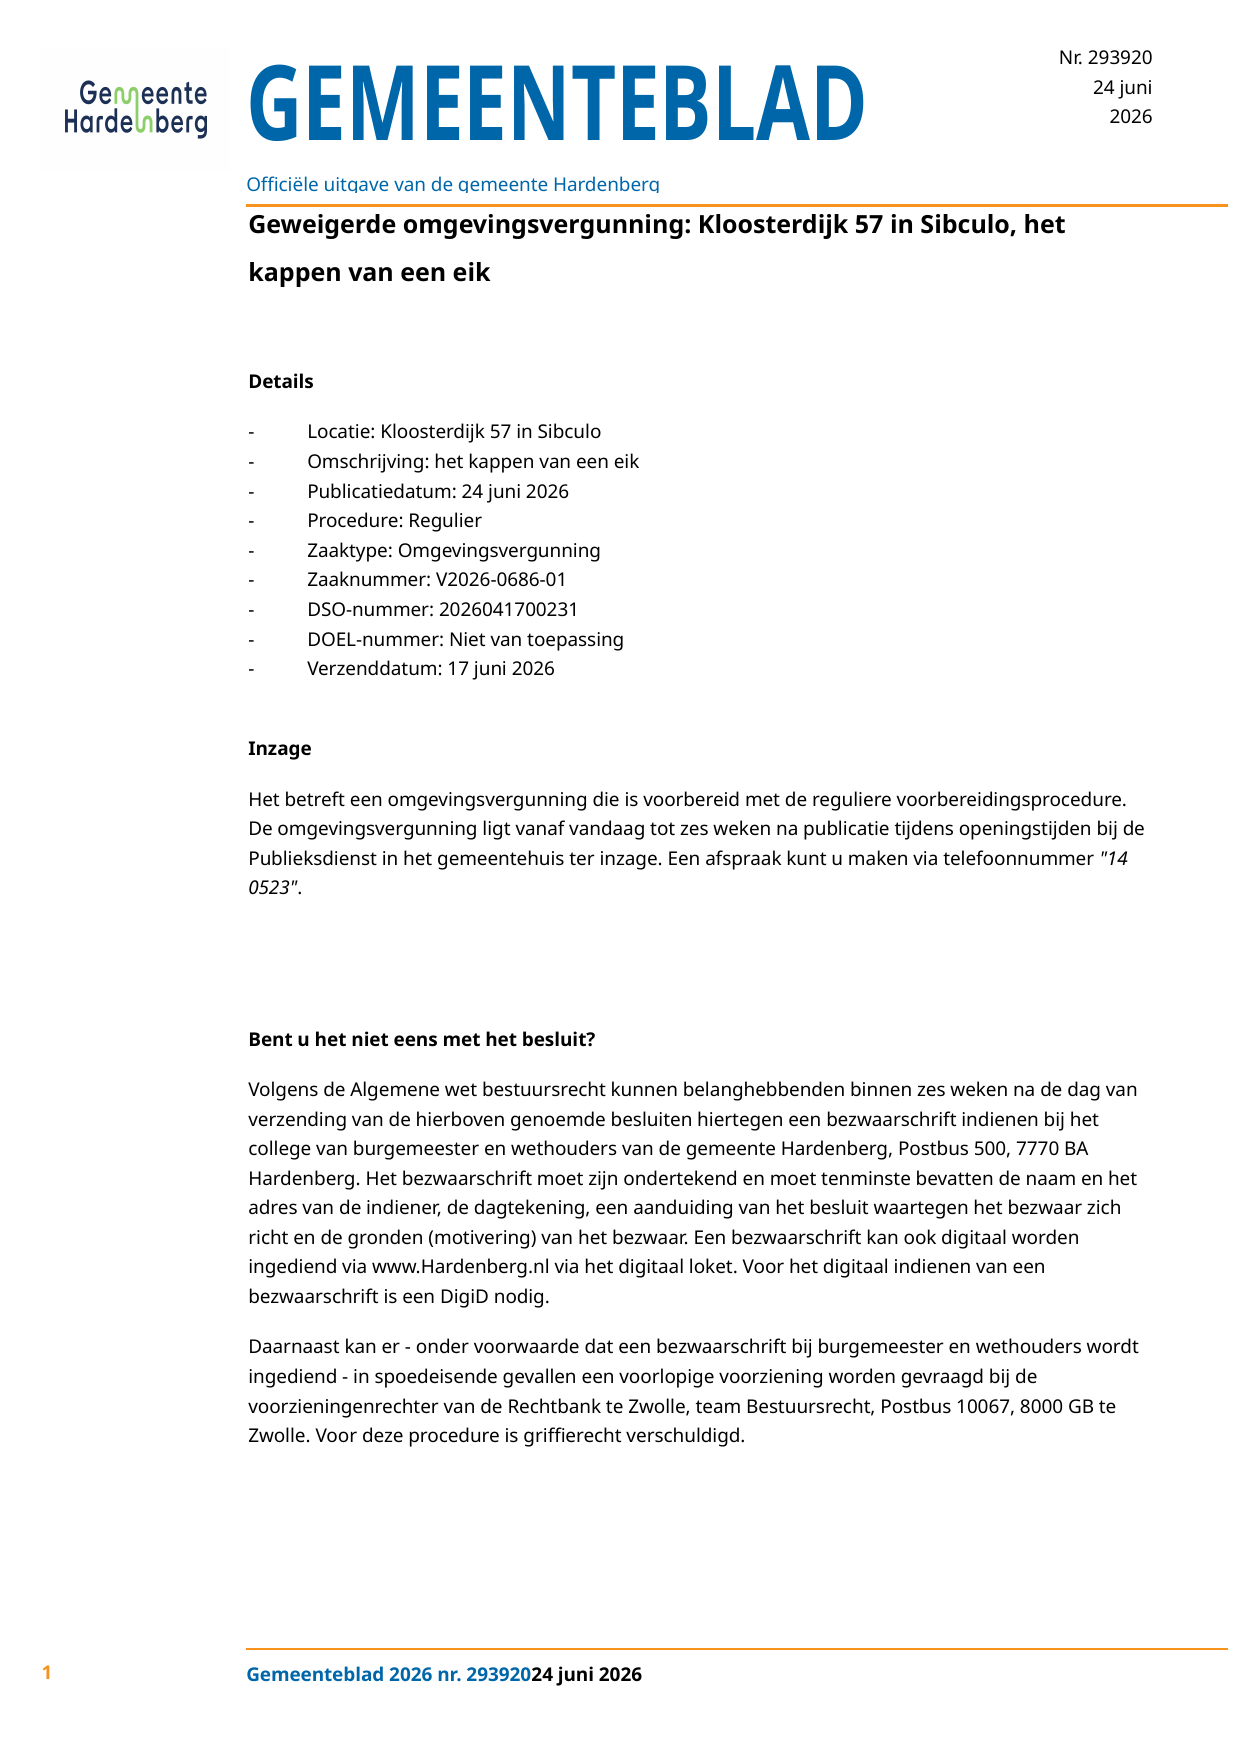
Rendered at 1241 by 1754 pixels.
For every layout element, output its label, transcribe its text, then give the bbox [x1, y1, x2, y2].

picture [41, 47, 231, 172]
text Het betreft een omgevingsvergunning die is voorbereid met de reguliere voorbereidingsprocedure. De omgevingsvergunning ligt vanaf vandaag tot zes weken na publicatie tijdens openingstijden bij de Publieksdienst in het gemeentehuis ter inzage. Een afspraak kunt u maken via telefoonnummer "14 0523". [248, 786, 1152, 900]
list Publicatiedatum: 24 juni 2026 [248, 478, 1152, 504]
list Verzenddatum: 17 juni 2026 [248, 655, 1152, 681]
list Zaaknummer: V2026-0686-01 [248, 567, 1152, 592]
text Bent u het niet eens met het besluit? [248, 1026, 1152, 1052]
text Geweigerde omgevingsvergunning: Kloosterdijk 57 in Sibculo, het kappen van een eik [248, 207, 1152, 288]
text Details [248, 368, 1152, 394]
list Procedure: Regulier [248, 507, 1152, 533]
list Locatie: Kloosterdijk 57 in Sibculo [248, 419, 1152, 444]
list DSO-nummer: 2026041700231 [248, 596, 1152, 622]
list Zaaktype: Omgevingsvergunning [248, 537, 1152, 563]
text Volgens de Algemene wet bestuursrecht kunnen belanghebbenden binnen zes weken na de dag van verzending van de hierboven genoemde besluiten hiertegen een bezwaarschrift indienen bij het college van burgemeester en wethouders van de gemeente Hardenberg, Postbus 500, 7770 BA Hardenberg. Het bezwaarschrift moet zijn ondertekend en moet tenminste bevatten de naam en het adres van de indiener, de dagtekening, een aanduiding van het besluit waartegen het bezwaar zich richt en de gronden (motivering) van het bezwaar. Een bezwaarschrift kan ook digitaal worden ingediend via www.Hardenberg.nl via het digitaal loket. Voor het digitaal indienen van een bezwaarschrift is een DigiD nodig. [248, 1076, 1152, 1309]
list Omschrijving: het kappen van een eik [248, 448, 1152, 474]
text Inzage [248, 735, 1152, 761]
list DOEL-nummer: Niet van toepassing [248, 626, 1152, 652]
text Daarnaast kan er - onder voorwaarde dat een bezwaarschrift bij burgemeester en wethouders wordt ingediend - in spoedeisende gevallen een voorlopige voorziening worden gevraagd bij de voorzieningenrechter van de Rechtbank te Zwolle, team Bestuursrecht, Postbus 10067, 8000 GB te Zwolle. Voor deze procedure is griffierecht verschuldigd. [248, 1334, 1152, 1448]
